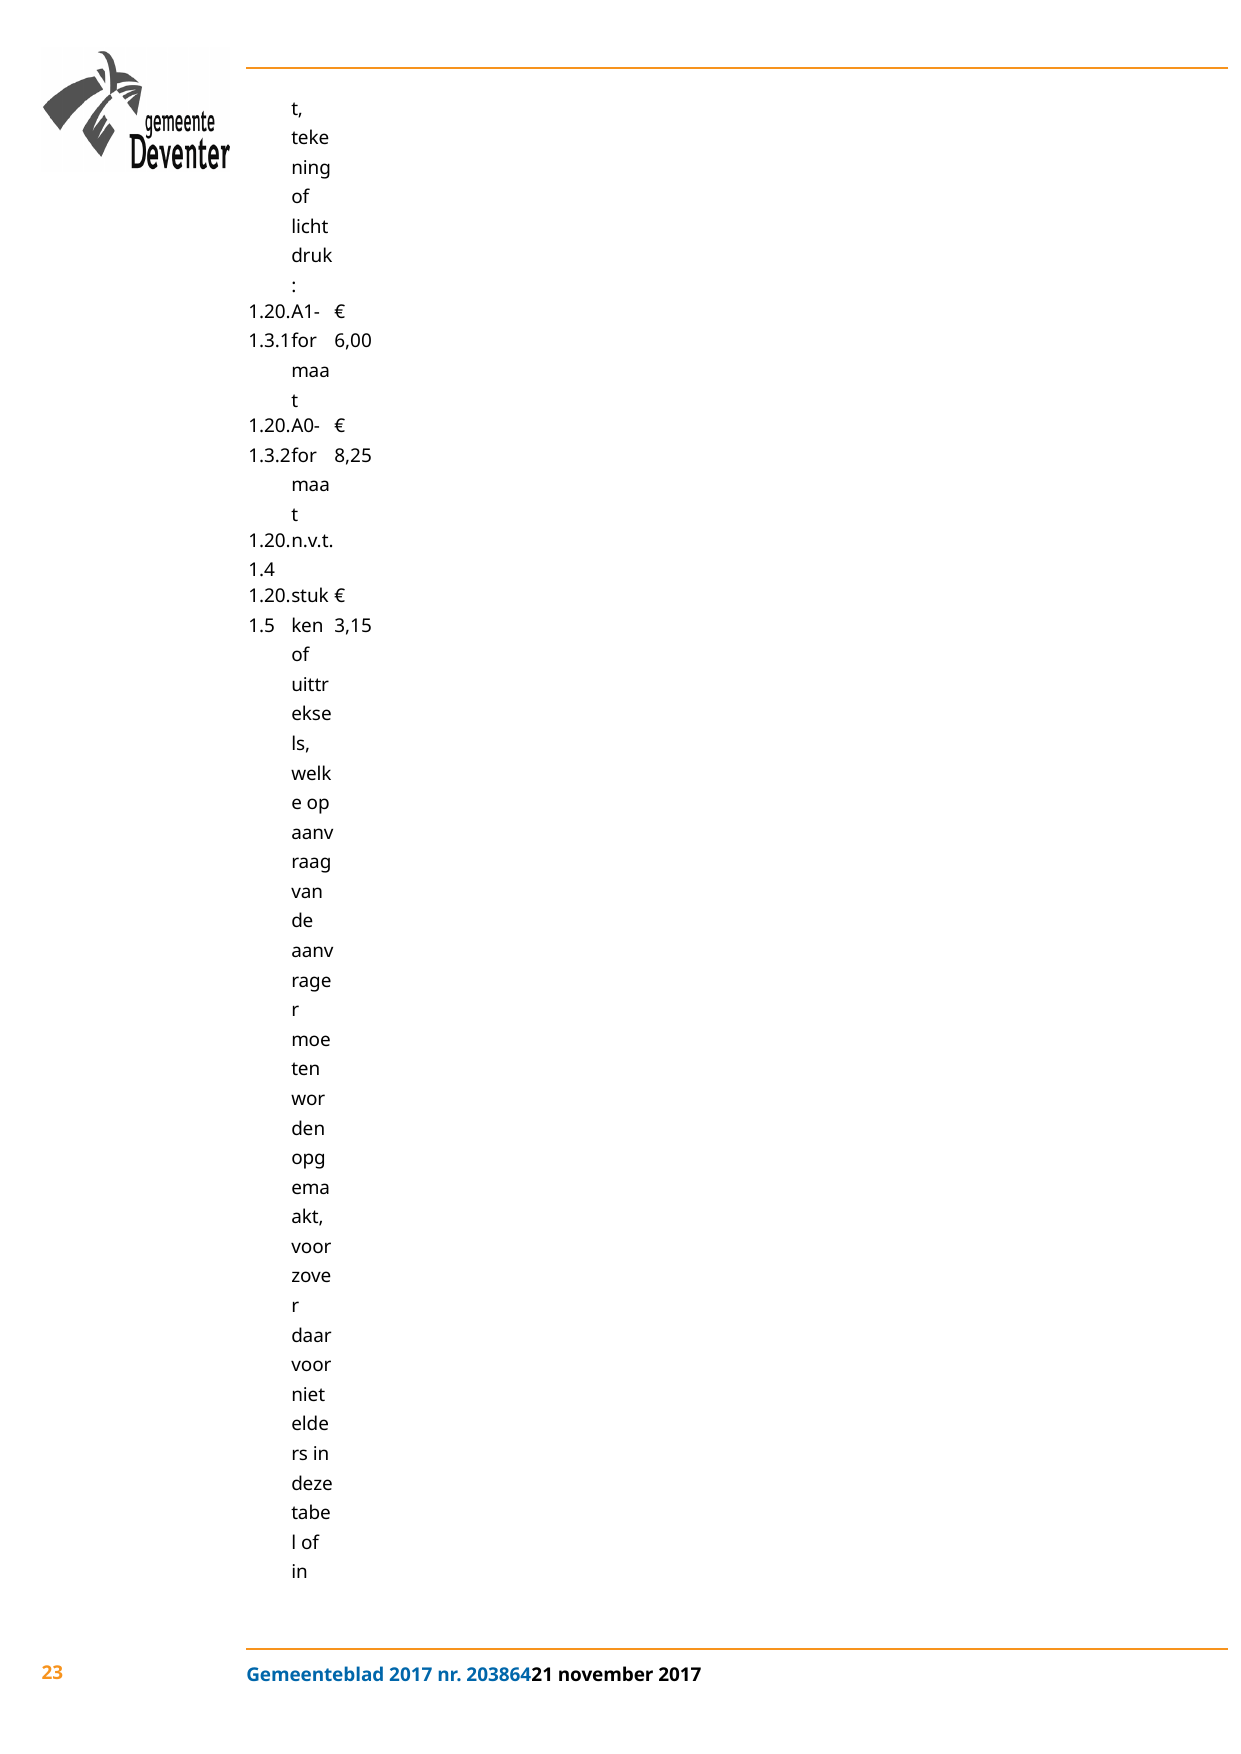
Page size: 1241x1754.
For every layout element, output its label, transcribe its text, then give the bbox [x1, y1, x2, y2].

table_cell [248, 95, 291, 298]
table_cell A1-formaat [291, 298, 334, 412]
table_cell 1.20.1.4 [248, 527, 291, 582]
table_cell [334, 95, 377, 298]
table_cell € 8,25 [334, 413, 377, 527]
table_cell stukken of uittreksels, welke op aanvraag van de aanvrager moeten worden opgemaakt, voor zover daarvoor niet elders in deze tabel of in [291, 582, 334, 1584]
table_cell 1.20.1.3.2 [248, 413, 291, 527]
table_cell 1.20.1.3.1 [248, 298, 291, 412]
table_cell 1.20.1.5 [248, 582, 291, 1584]
table_cell n.v.t. [291, 527, 334, 582]
table_cell € 6,00 [334, 298, 377, 412]
table_cell A0-formaat [291, 413, 334, 527]
table_cell t, tekening of lichtdruk: [291, 95, 334, 298]
picture [41, 47, 231, 172]
table_cell € 3,15 [334, 582, 377, 1584]
table_cell [334, 527, 377, 582]
